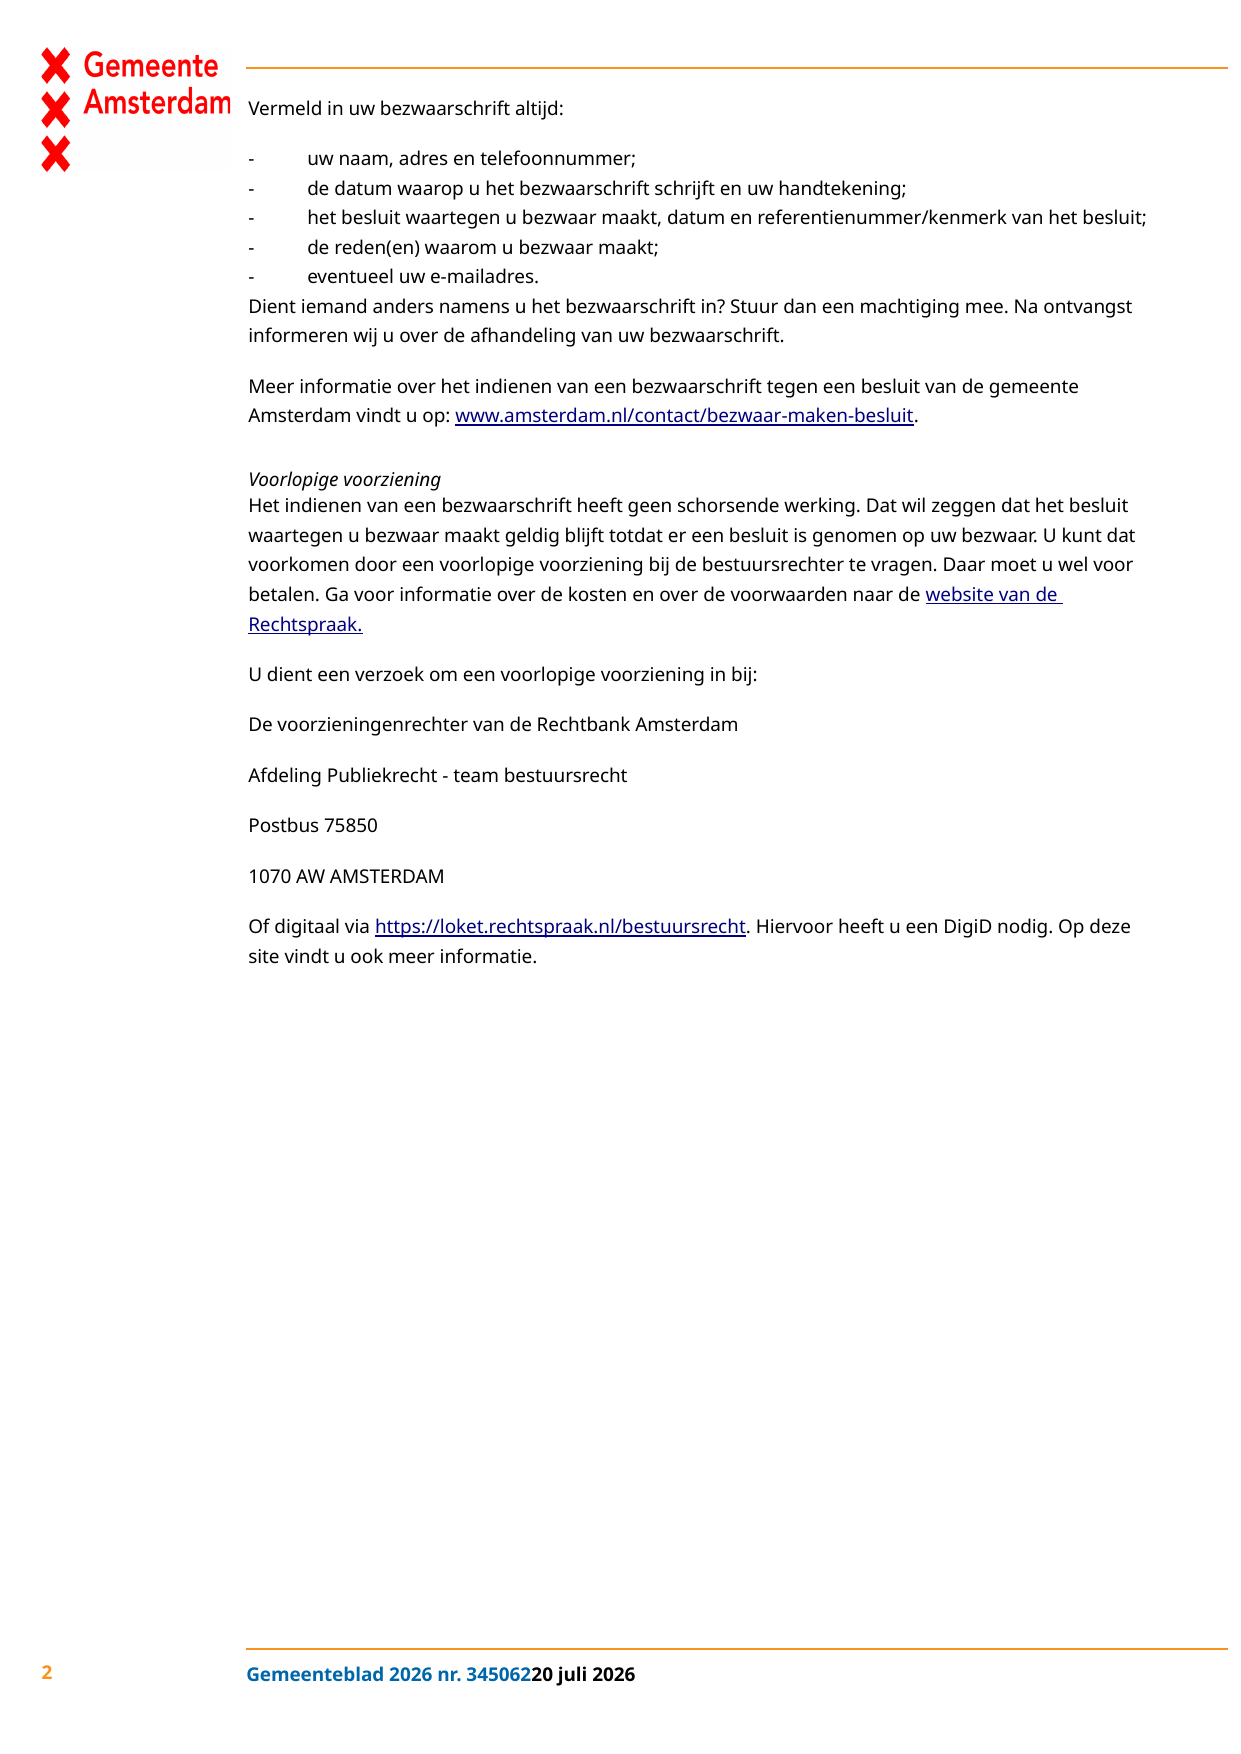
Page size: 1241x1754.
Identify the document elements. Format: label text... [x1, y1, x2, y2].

list uw naam, adres en telefoonnummer; [248, 145, 1152, 171]
list eventueel uw e-mailadres. [248, 263, 1152, 289]
text Afdeling Publiekrecht - team bestuursrecht [248, 762, 1152, 788]
text 1070 AW AMSTERDAM [248, 863, 1152, 888]
list de datum waarop u het bezwaarschrift schrijft en uw handtekening; [248, 175, 1152, 201]
list het besluit waartegen u bezwaar maakt, datum en referentienummer/kenmerk van het besluit; [248, 204, 1152, 230]
text Postbus 75850 [248, 812, 1152, 838]
text U dient een verzoek om een voorlopige voorziening in bij: [248, 661, 1152, 687]
text De voorzieningenrechter van de Rechtbank Amsterdam [248, 712, 1152, 737]
text Of digitaal via https://loket.rechtspraak.nl/bestuursrecht. Hiervoor heeft u een DigiD nodig. Op deze site vindt u ook meer informatie. [248, 913, 1152, 968]
text Voorlopige voorziening [248, 467, 1152, 492]
text Vermeld in uw bezwaarschrift altijd: [248, 95, 1152, 121]
list de reden(en) waarom u bezwaar maakt; [248, 234, 1152, 260]
text Dient iemand anders namens u het bezwaarschrift in? Stuur dan een machtiging mee. Na ontvangst informeren wij u over de afhandeling van uw bezwaarschrift. [248, 293, 1152, 348]
text Het indienen van een bezwaarschrift heeft geen schorsende werking. Dat wil zeggen dat het besluit waartegen u bezwaar maakt geldig blijft totdat er een besluit is genomen op uw bezwaar. U kunt dat voorkomen door een voorlopige voorziening bij de bestuursrechter te vragen. Daar moet u wel voor betalen. Ga voor informatie over de kosten en over de voorwaarden naar de website van de Rechtspraak. [248, 492, 1152, 636]
text Meer informatie over het indienen van een bezwaarschrift tegen een besluit van de gemeente Amsterdam vindt u op: www.amsterdam.nl/contact/bezwaar-maken-besluit. [248, 373, 1152, 428]
picture [41, 47, 231, 172]
